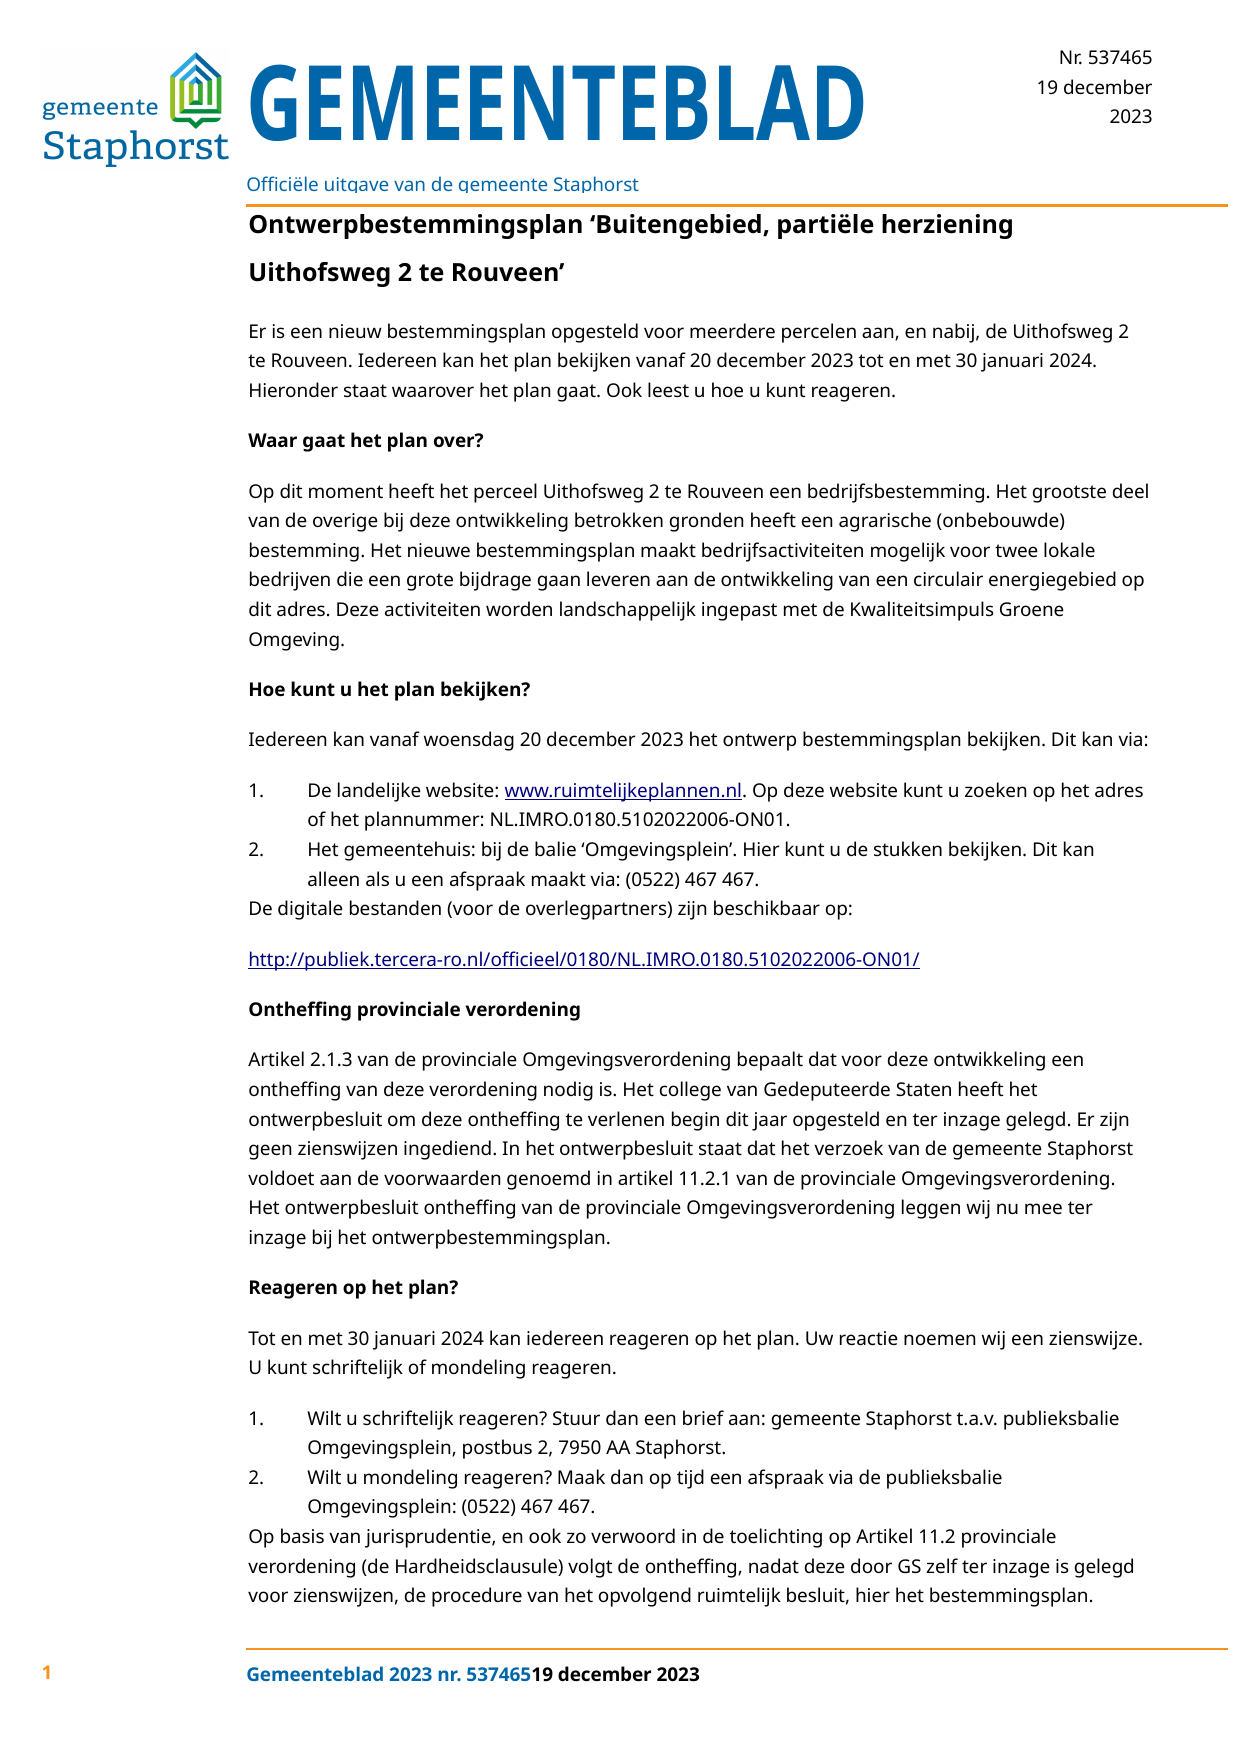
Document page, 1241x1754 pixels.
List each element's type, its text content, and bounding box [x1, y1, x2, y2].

text Hoe kunt u het plan bekijken? [248, 676, 1152, 702]
text Artikel 2.1.3 van de provinciale Omgevingsverordening bepaalt dat voor deze ontwikkeling een ontheffing van deze verordening nodig is. Het college van Gedeputeerde Staten heeft het ontwerpbesluit om deze ontheffing te verlenen begin dit jaar opgesteld en ter inzage gelegd. Er zijn geen zienswijzen ingediend. In het ontwerpbesluit staat dat het verzoek van de gemeente Staphorst voldoet aan de voorwaarden genoemd in artikel 11.2.1 van de provinciale Omgevingsverordening. Het ontwerpbesluit ontheffing van de provinciale Omgevingsverordening leggen wij nu mee ter inzage bij het ontwerpbestemmingsplan. [248, 1047, 1152, 1250]
text Op basis van jurisprudentie, en ook zo verwoord in de toelichting op Artikel 11.2 provinciale verordening (de Hardheidsclausule) volgt de ontheffing, nadat deze door GS zelf ter inzage is gelegd voor zienswijzen, de procedure van het opvolgend ruimtelijk besluit, hier het bestemmingsplan. [248, 1523, 1152, 1608]
list Het gemeentehuis: bij de balie ‘Omgevingsplein’. Hier kunt u de stukken bekijken. Dit kan alleen als u een afspraak maakt via: (0522) 467 467. [248, 836, 1152, 892]
text Er is een nieuw bestemmingsplan opgesteld voor meerdere percelen aan, en nabij, de Uithofsweg 2 te Rouveen. Iedereen kan het plan bekijken vanaf 20 december 2023 tot en met 30 januari 2024. Hieronder staat waarover het plan gaat. Ook leest u hoe u kunt reageren. [248, 318, 1152, 403]
text De digitale bestanden (voor de overlegpartners) zijn beschikbaar op: [248, 895, 1152, 921]
text http://publiek.tercera-ro.nl/officieel/0180/NL.IMRO.0180.5102022006-ON01/ [248, 946, 1152, 972]
text Ontheffing provinciale verordening [248, 996, 1152, 1022]
list Wilt u schriftelijk reageren? Stuur dan een brief aan: gemeente Staphorst t.a.v. publieksbalie Omgevingsplein, postbus 2, 7950 AA Staphorst. [248, 1405, 1152, 1460]
list De landelijke website: www.ruimtelijkeplannen.nl. Op deze website kunt u zoeken op het adres of het plannummer: NL.IMRO.0180.5102022006-ON01. [248, 777, 1152, 832]
text Op dit moment heeft het perceel Uithofsweg 2 te Rouveen een bedrijfsbestemming. Het grootste deel van de overige bij deze ontwikkeling betrokken gronden heeft een agrarische (onbebouwde) bestemming. Het nieuwe bestemmingsplan maakt bedrijfsactiviteiten mogelijk voor twee lokale bedrijven die een grote bijdrage gaan leveren aan de ontwikkeling van een circulair energiegebied op dit adres. Deze activiteiten worden landschappelijk ingepast met de Kwaliteitsimpuls Groene Omgeving. [248, 478, 1152, 652]
text Tot en met 30 januari 2024 kan iedereen reageren op het plan. Uw reactie noemen wij een zienswijze. U kunt schriftelijk of mondeling reageren. [248, 1325, 1152, 1380]
list Wilt u mondeling reageren? Maak dan op tijd een afspraak via de publieksbalie Omgevingsplein: (0522) 467 467. [248, 1464, 1152, 1519]
text Reageren op het plan? [248, 1274, 1152, 1300]
text Ontwerpbestemmingsplan ‘Buitengebied, partiële herziening Uithofsweg 2 te Rouveen’ [248, 207, 1152, 288]
text Iedereen kan vanaf woensdag 20 december 2023 het ontwerp bestemmingsplan bekijken. Dit kan via: [248, 727, 1152, 752]
text Waar gaat het plan over? [248, 427, 1152, 453]
picture [41, 47, 231, 172]
